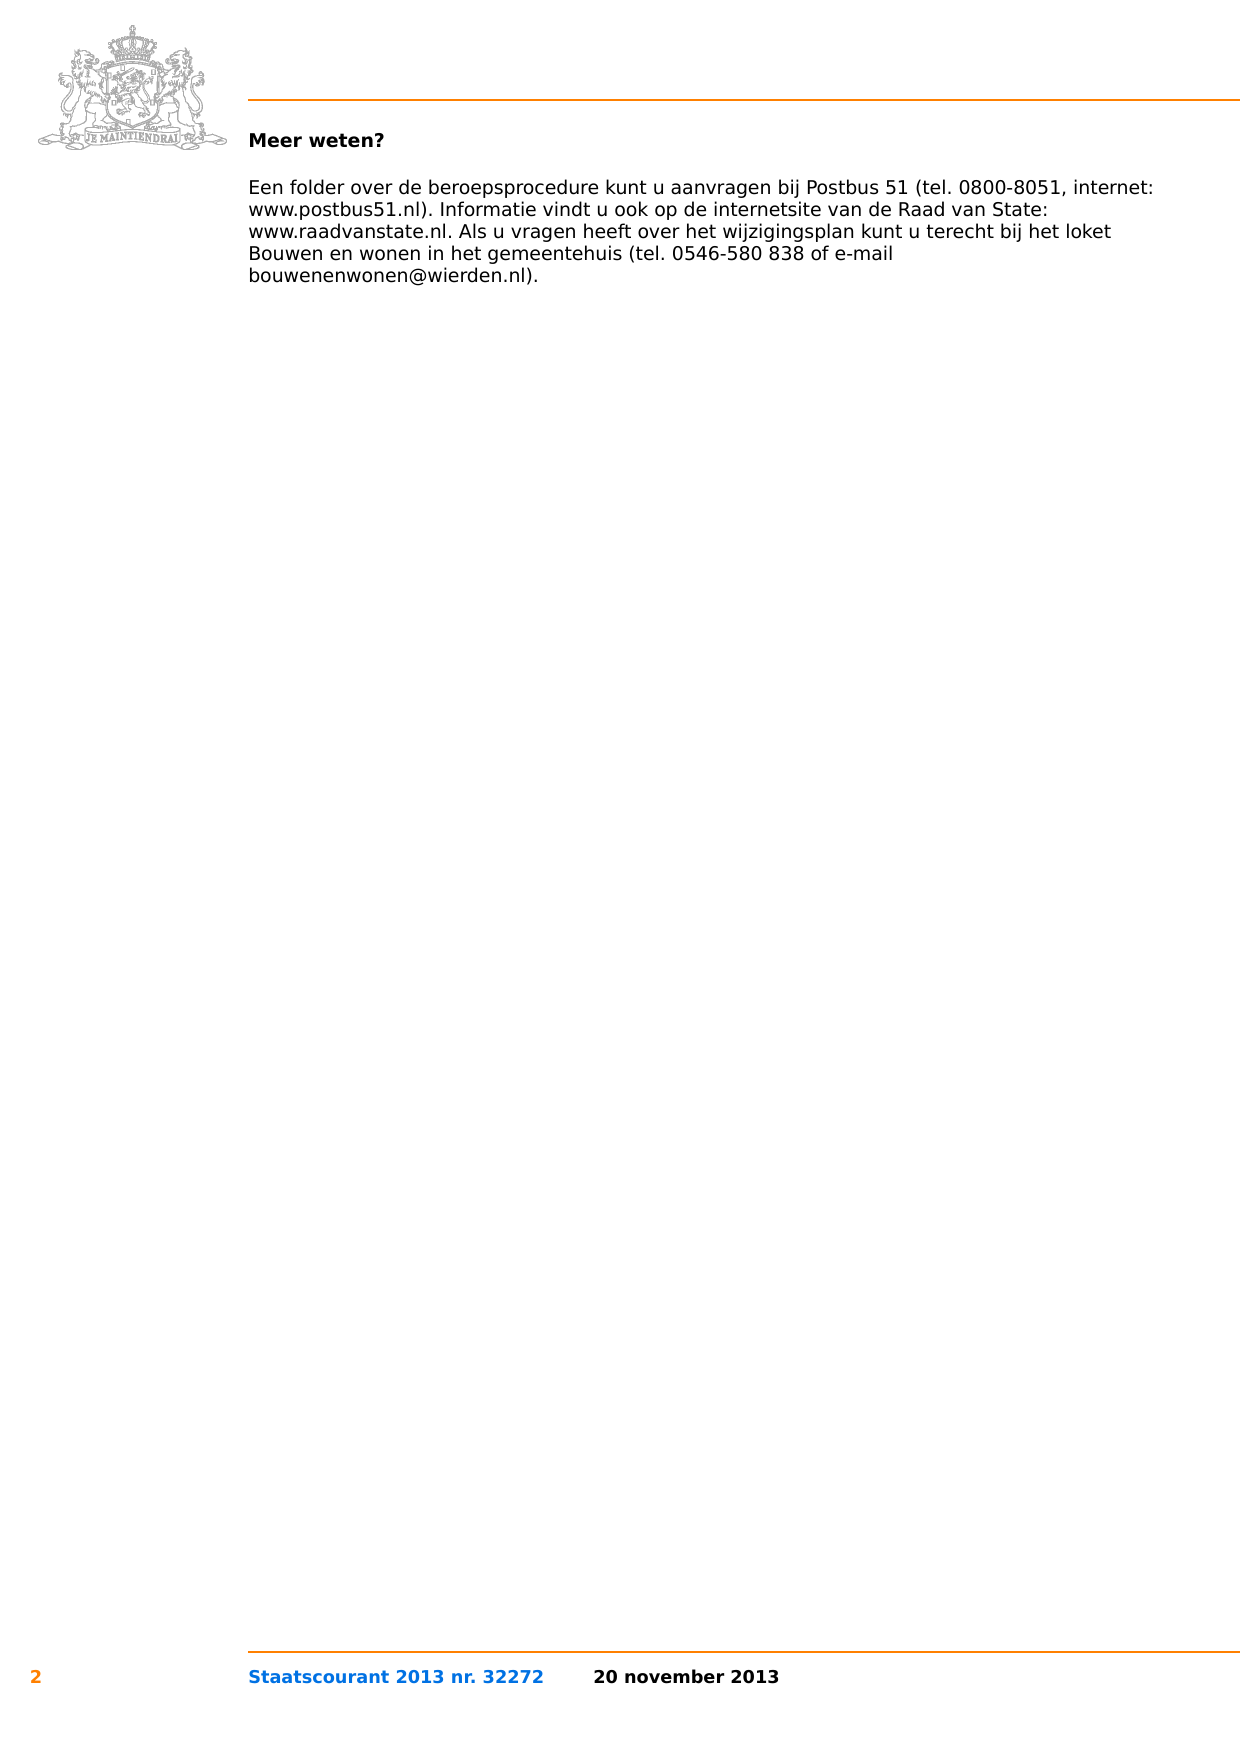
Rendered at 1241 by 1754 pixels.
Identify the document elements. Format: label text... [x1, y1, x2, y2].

picture [38, 25, 227, 150]
text Een folder over de beroepsprocedure kunt u aanvragen bij Postbus 51 (tel. 0800-8051, internet: www.postbus51.nl). Informatie vindt u ook op de internetsite van de Raad van State: www.raadvanstate.nl. Als u vragen heeft over het wijzigingsplan kunt u terecht bij het loket Bouwen en wonen in het gemeentehuis (tel. 0546-580 838 of e-mail bouwenenwonen@wierden.nl). [248, 177, 1163, 287]
subtitle Meer weten? [248, 130, 1163, 152]
